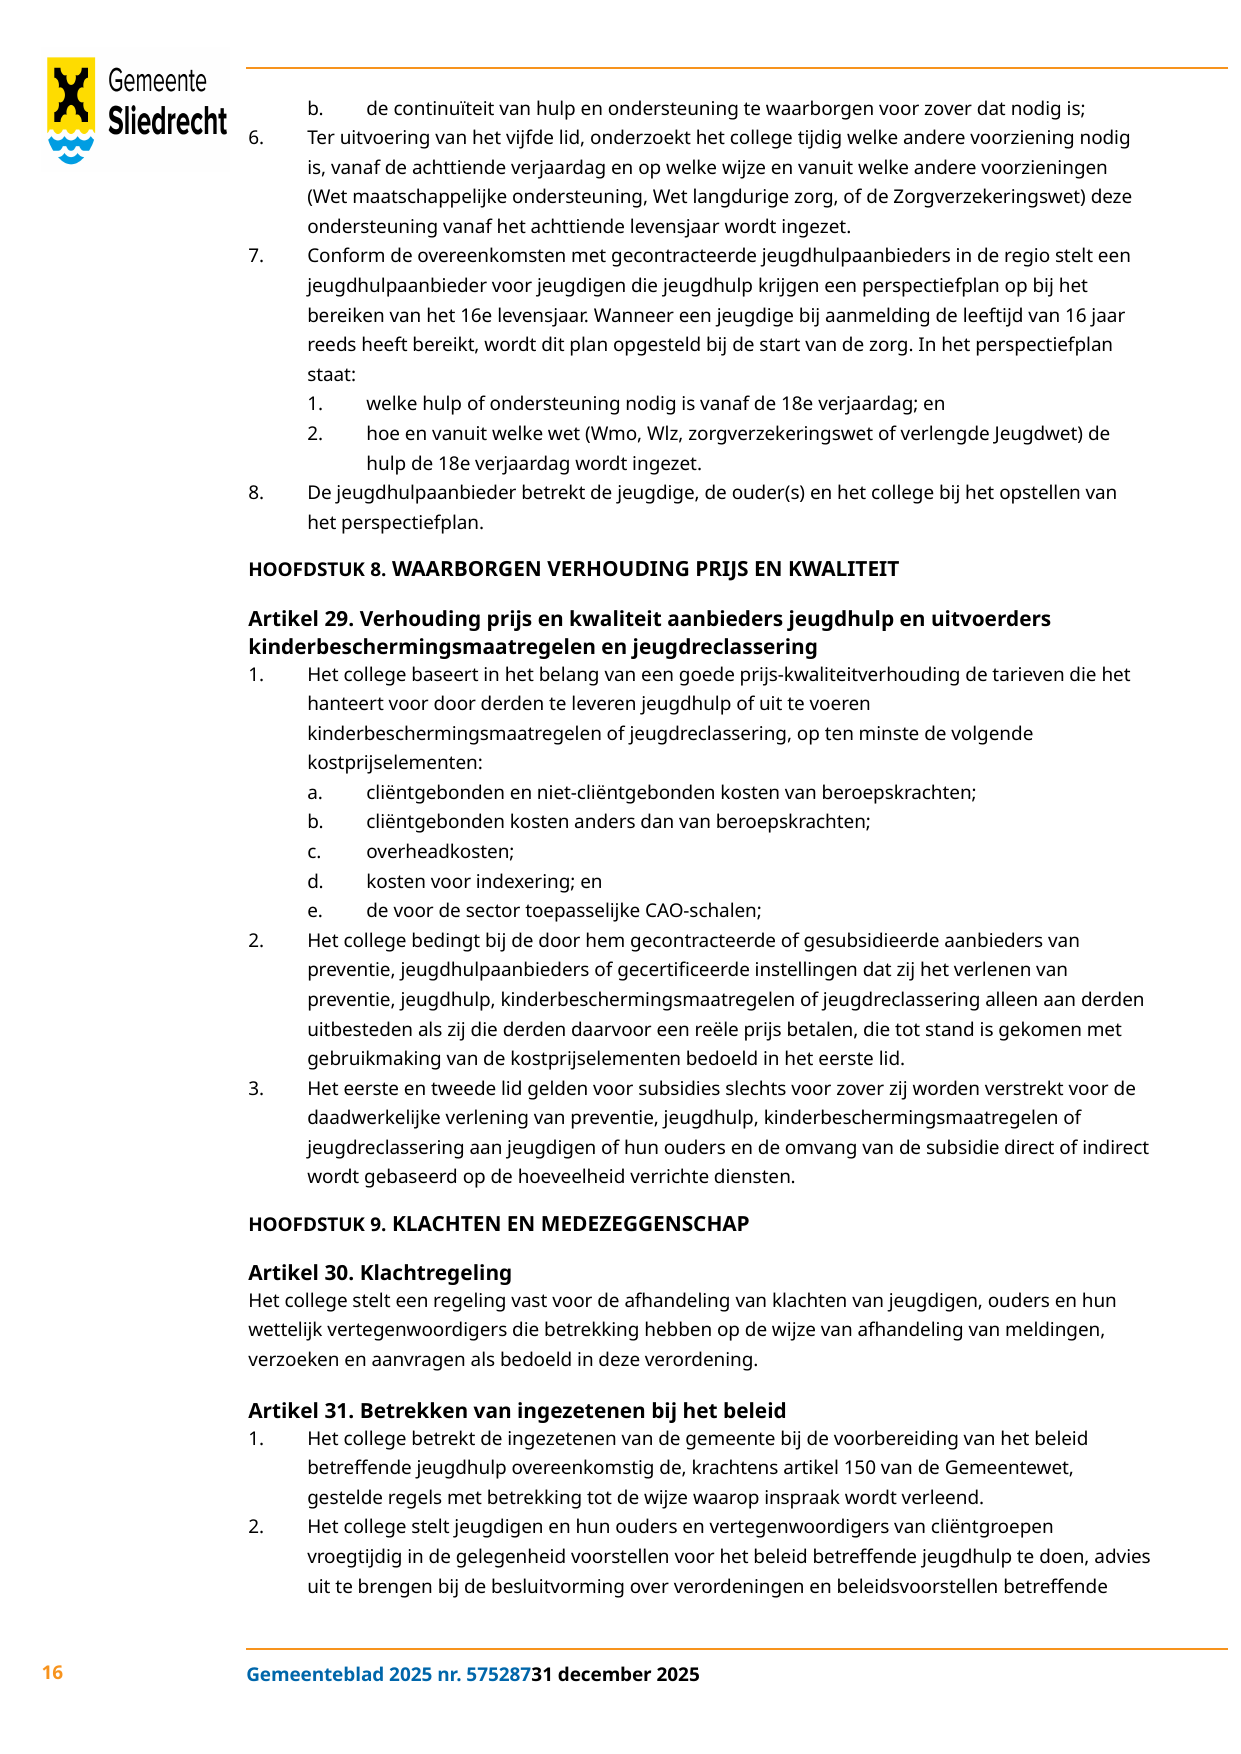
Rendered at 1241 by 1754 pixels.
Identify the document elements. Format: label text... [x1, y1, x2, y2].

list Het eerste en tweede lid gelden voor subsidies slechts voor zover zij worden verstrekt voor de daadwerkelijke verlening van preventie, jeugdhulp, kinderbeschermingsmaatregelen of jeugdreclassering aan jeugdigen of hun ouders en de omvang van de subsidie direct of indirect wordt gebaseerd op de hoeveelheid verrichte diensten. [248, 1075, 1152, 1189]
list Het college bedingt bij de door hem gecontracteerde of gesubsidieerde aanbieders van preventie, jeugdhulpaanbieders of gecertificeerde instellingen dat zij het verlenen van preventie, jeugdhulp, kinderbeschermingsmaatregelen of jeugdreclassering alleen aan derden uitbesteden als zij die derden daarvoor een reële prijs betalen, die tot stand is gekomen met gebruikmaking van de kostprijselementen bedoeld in het eerste lid. [248, 927, 1152, 1071]
list Het college stelt jeugdigen en hun ouders en vertegenwoordigers van cliëntgroepen vroegtijdig in de gelegenheid voorstellen voor het beleid betreffende jeugdhulp te doen, advies uit te brengen bij de besluitvorming over verordeningen en beleidsvoorstellen betreffende [248, 1514, 1152, 1599]
text Artikel 29. Verhouding prijs en kwaliteit aanbieders jeugdhulp en uitvoerders kinderbeschermingsmaatregelen en jeugdreclassering [248, 604, 1152, 661]
list Het college baseert in het belang van een goede prijs-kwaliteitverhouding de tarieven die het hanteert voor door derden te leveren jeugdhulp of uit te voeren kinderbeschermingsmaatregelen of jeugdreclassering, op ten minste de volgende kostprijselementen: [248, 661, 1152, 775]
list overheadkosten; [307, 838, 1152, 864]
list de continuïteit van hulp en ondersteuning te waarborgen voor zover dat nodig is; [307, 95, 1152, 121]
list Ter uitvoering van het vijfde lid, onderzoekt het college tijdig welke andere voorziening nodig is, vanaf de achttiende verjaardag en op welke wijze en vanuit welke andere voorzieningen (Wet maatschappelijke ondersteuning, Wet langdurige zorg, of de Zorgverzekeringswet) deze ondersteuning vanaf het achttiende levensjaar wordt ingezet. [248, 124, 1152, 239]
list welke hulp of ondersteuning nodig is vanaf de 18e verjaardag; en [307, 391, 1152, 416]
list De jeugdhulpaanbieder betrekt de jeugdige, de ouder(s) en het college bij het opstellen van het perspectiefplan. [248, 479, 1152, 535]
text HOOFDSTUK 9. KLACHTEN EN MEDEZEGGENSCHAP [248, 1209, 1152, 1238]
list Conform de overeenkomsten met gecontracteerde jeugdhulpaanbieders in de regio stelt een jeugdhulpaanbieder voor jeugdigen die jeugdhulp krijgen een perspectiefplan op bij het bereiken van het 16e levensjaar. Wanneer een jeugdige bij aanmelding de leeftijd van 16 jaar reeds heeft bereikt, wordt dit plan opgesteld bij de start van de zorg. In het perspectiefplan staat: [248, 243, 1152, 387]
text Het college stelt een regeling vast voor de afhandeling van klachten van jeugdigen, ouders en hun wettelijk vertegenwoordigers die betrekking hebben op de wijze van afhandeling van meldingen, verzoeken en aanvragen als bedoeld in deze verordening. [248, 1287, 1152, 1372]
text Artikel 30. Klachtregeling [248, 1258, 1152, 1287]
picture [41, 47, 231, 172]
list hoe en vanuit welke wet (Wmo, Wlz, zorgverzekeringswet of verlengde Jeugdwet) de hulp de 18e verjaardag wordt ingezet. [307, 420, 1152, 476]
list kosten voor indexering; en [307, 868, 1152, 893]
text Artikel 31. Betrekken van ingezetenen bij het beleid [248, 1397, 1152, 1425]
list Het college betrekt de ingezetenen van de gemeente bij de voorbereiding van het beleid betreffende jeugdhulp overeenkomstig de, krachtens artikel 150 van de Gemeentewet, gestelde regels met betrekking tot de wijze waarop inspraak wordt verleend. [248, 1425, 1152, 1510]
list cliëntgebonden en niet-cliëntgebonden kosten van beroepskrachten; [307, 779, 1152, 805]
list cliëntgebonden kosten anders dan van beroepskrachten; [307, 809, 1152, 834]
text HOOFDSTUK 8. WAARBORGEN VERHOUDING PRIJS EN KWALITEIT [248, 554, 1152, 583]
list de voor de sector toepasselijke CAO-schalen; [307, 897, 1152, 923]
